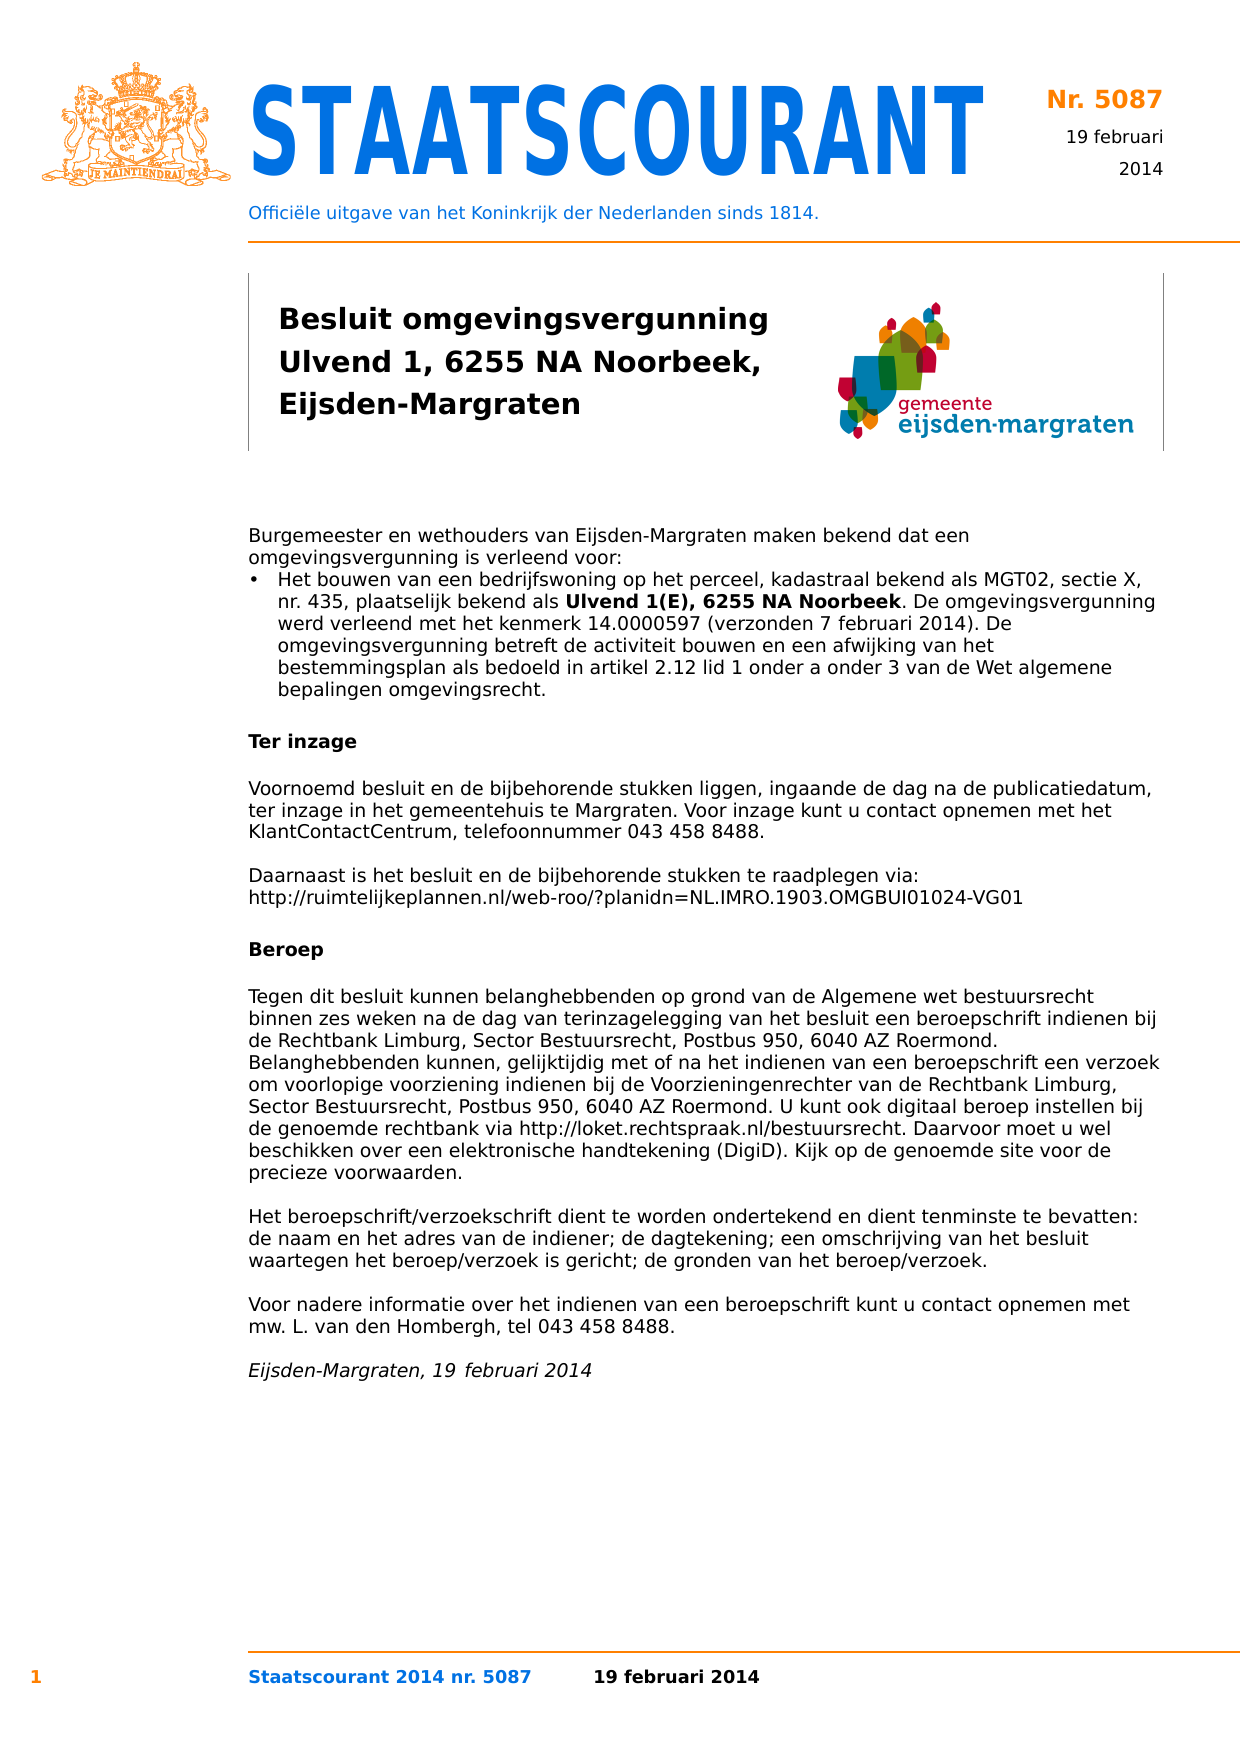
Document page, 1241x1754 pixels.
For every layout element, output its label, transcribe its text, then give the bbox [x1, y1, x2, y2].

table_header [25, 62, 248, 241]
table_header Nr. 5087 [998, 62, 1240, 121]
text Voornoemd besluit en de bijbehorende stukken liggen, ingaande de dag na de publicatiedatum, ter inzage in het gemeentehuis te Margraten. Voor inzage kunt u contact opnemen met het KlantContactCentrum, telefoonnummer 043 458 8488. [248, 777, 1163, 843]
text Tegen dit besluit kunnen belanghebbenden op grond van de Algemene wet bestuursrecht binnen zes weken na de dag van terinzagelegging van het besluit een beroepschrift indienen bij de Rechtbank Limburg, Sector Bestuursrecht, Postbus 950, 6040 AZ Roermond. Belanghebbenden kunnen, gelijktijdig met of na het indienen van een beroepschrift een verzoek om voorlopige voorziening indienen bij de Voorzieningenrechter van de Rechtbank Limburg, Sector Bestuursrecht, Postbus 950, 6040 AZ Roermond. U kunt ook digitaal beroep instellen bij de genoemde rechtbank via http://loket.rechtspraak.nl/bestuursrecht. Daarvoor moet u wel beschikken over een elektronische handtekening (DigiD). Kijk op de genoemde site voor de precieze voorwaarden. [248, 986, 1163, 1184]
table_cell 19 februari [998, 121, 1240, 153]
table_cell 2014 [998, 153, 1240, 203]
text Daarnaast is het besluit en de bijbehorende stukken te raadplegen via: http://ruimtelijkeplannen.nl/web-roo/?planidn=NL.IMRO.1903.OMGBUI01024-VG01 [248, 865, 1163, 909]
table_cell Officiële uitgave van het Koninkrijk der Nederlanden sinds 1814. [248, 203, 1240, 241]
text Voor nadere informatie over het indienen van een beroepschrift kunt u contact opnemen met mw. L. van den Hombergh, tel 043 458 8488. [248, 1294, 1163, 1338]
text Het beroepschrift/verzoekschrift dient te worden ondertekend en dient tenminste te bevatten: de naam en het adres van de indiener; de dagtekening; een omschrijving van het besluit waartegen het beroep/verzoek is gericht; de gronden van het beroep/verzoek. [248, 1206, 1163, 1272]
text Eijsden-Margraten, 19 februari 2014 [248, 1359, 1163, 1382]
table_header STAATSCOURANT [248, 62, 998, 203]
subtitle Beroep [248, 939, 1163, 961]
subtitle Besluit omgevingsvergunning Ulvend 1, 6255 NA Noorbeek, Eijsden-Margraten [249, 273, 1163, 451]
text • Het bouwen van een bedrijfswoning op het perceel, kadastraal bekend als MGT02, sectie X, nr. 435, plaatselijk bekend als Ulvend 1(E), 6255 NA Noorbeek. De omgevingsvergunning werd verleend met het kenmerk 14.0000597 (verzonden 7 februari 2014). De omgevingsvergunning betreft de activiteit bouwen en een afwijking van het bestemmingsplan als bedoeld in artikel 2.12 lid 1 onder a onder 3 van de Wet algemene bepalingen omgevingsrecht. [248, 569, 1163, 701]
picture [41, 62, 231, 186]
picture [838, 302, 1134, 439]
subtitle Ter inzage [248, 731, 1163, 752]
text Burgemeester en wethouders van Eijsden-Margraten maken bekend dat een omgevingsvergunning is verleend voor: [248, 525, 1163, 569]
